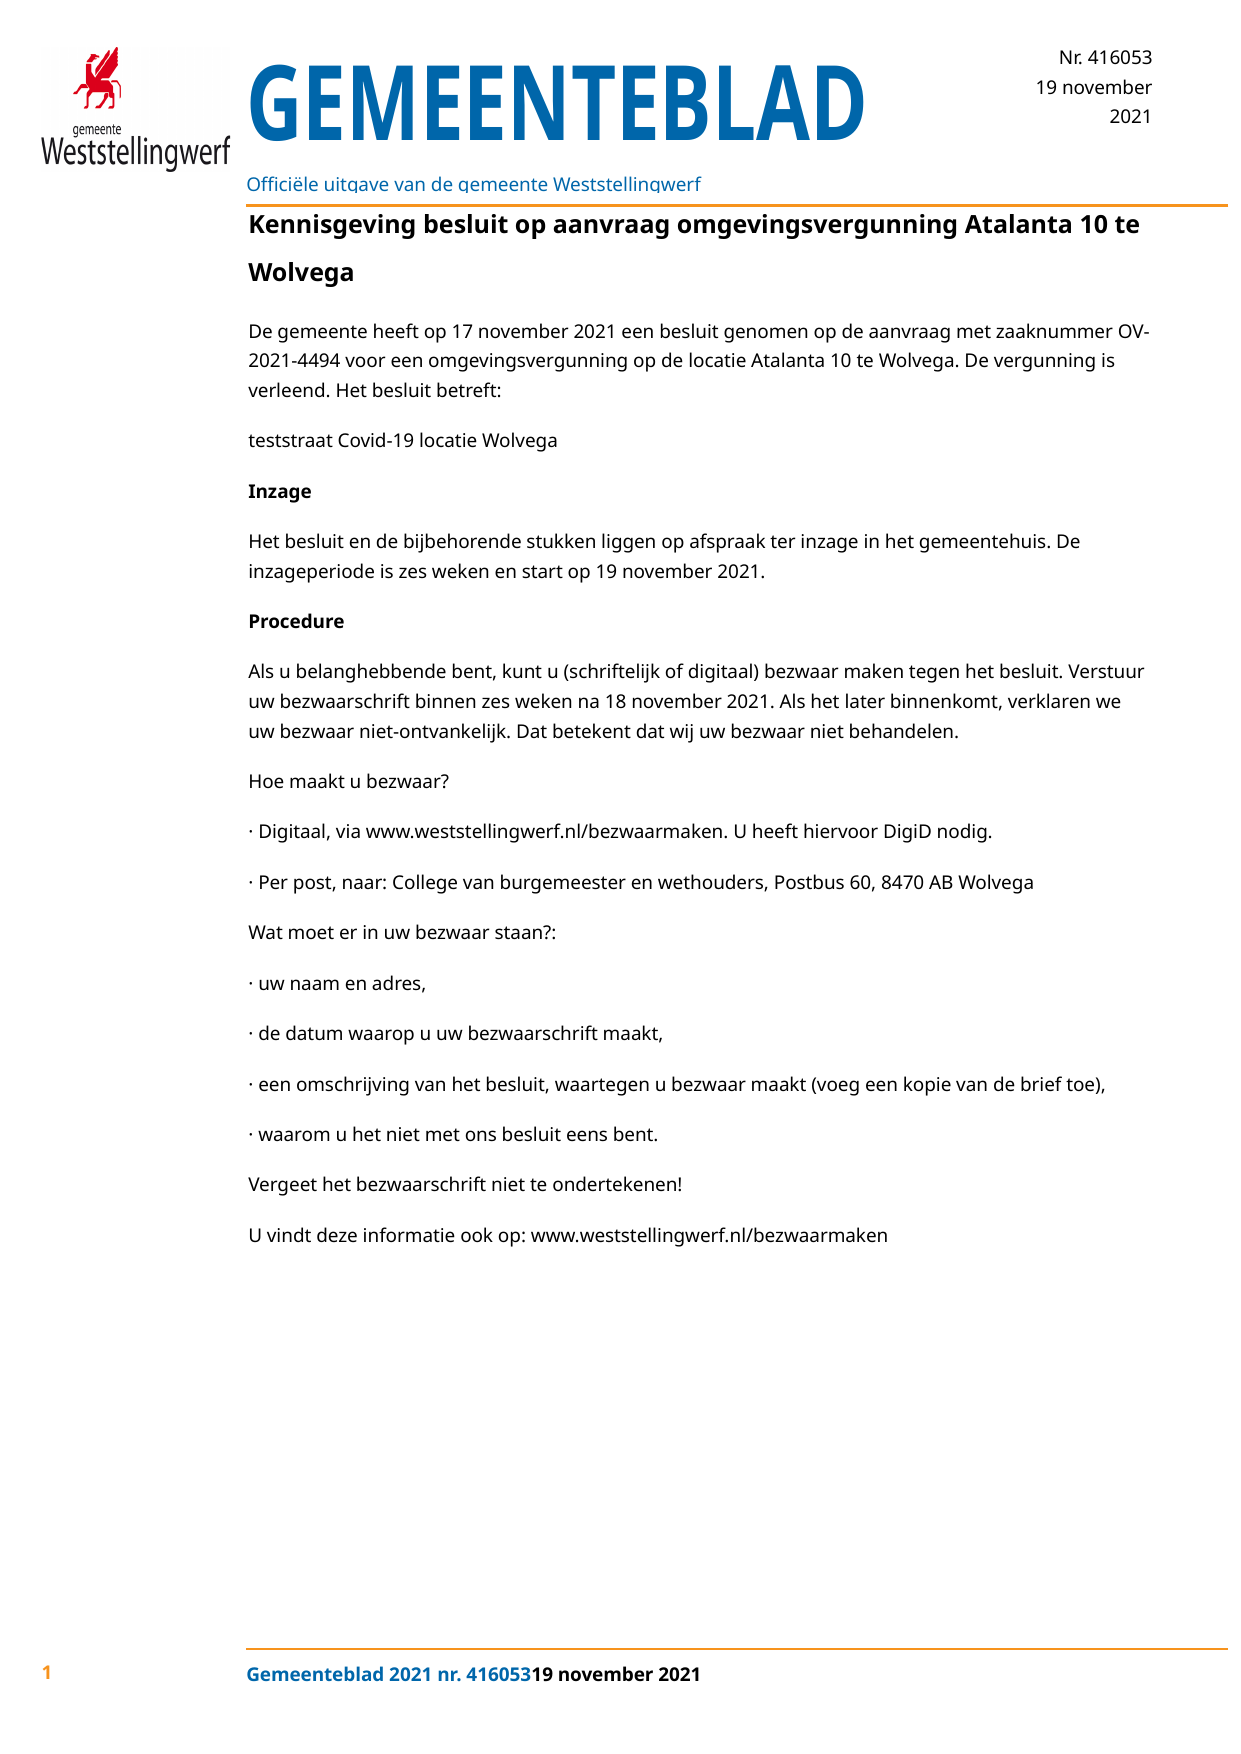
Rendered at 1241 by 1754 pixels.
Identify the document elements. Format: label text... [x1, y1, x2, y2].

text · Per post, naar: College van burgemeester en wethouders, Postbus 60, 8470 AB Wolvega [248, 869, 1152, 895]
text U vindt deze informatie ook op: www.weststellingwerf.nl/bezwaarmaken [248, 1222, 1152, 1248]
text Wat moet er in uw bezwaar staan?: [248, 919, 1152, 945]
text Het besluit en de bijbehorende stukken liggen op afspraak ter inzage in het gemeentehuis. De inzageperiode is zes weken en start op 19 november 2021. [248, 528, 1152, 584]
text · waarom u het niet met ons besluit eens bent. [248, 1121, 1152, 1147]
picture [41, 47, 231, 172]
text Vergeet het bezwaarschrift niet te ondertekenen! [248, 1172, 1152, 1197]
text · een omschrijving van het besluit, waartegen u bezwaar maakt (voeg een kopie van de brief toe), [248, 1071, 1152, 1097]
text · Digitaal, via www.weststellingwerf.nl/bezwaarmaken. U heeft hiervoor DigiD nodig. [248, 819, 1152, 844]
text Als u belanghebbende bent, kunt u (schriftelijk of digitaal) bezwaar maken tegen het besluit. Verstuur uw bezwaarschrift binnen zes weken na 18 november 2021. Als het later binnenkomt, verklaren we uw bezwaar niet-ontvankelijk. Dat betekent dat wij uw bezwaar niet behandelen. [248, 659, 1152, 744]
text · de datum waarop u uw bezwaarschrift maakt, [248, 1020, 1152, 1046]
text teststraat Covid-19 locatie Wolvega [248, 427, 1152, 453]
text De gemeente heeft op 17 november 2021 een besluit genomen op de aanvraag met zaaknummer OV-2021-4494 voor een omgevingsvergunning op de locatie Atalanta 10 te Wolvega. De vergunning is verleend. Het besluit betreft: [248, 318, 1152, 403]
text Kennisgeving besluit op aanvraag omgevingsvergunning Atalanta 10 te Wolvega [248, 207, 1152, 288]
text Procedure [248, 608, 1152, 634]
text Inzage [248, 478, 1152, 504]
text · uw naam en adres, [248, 970, 1152, 996]
text Hoe maakt u bezwaar? [248, 768, 1152, 794]
